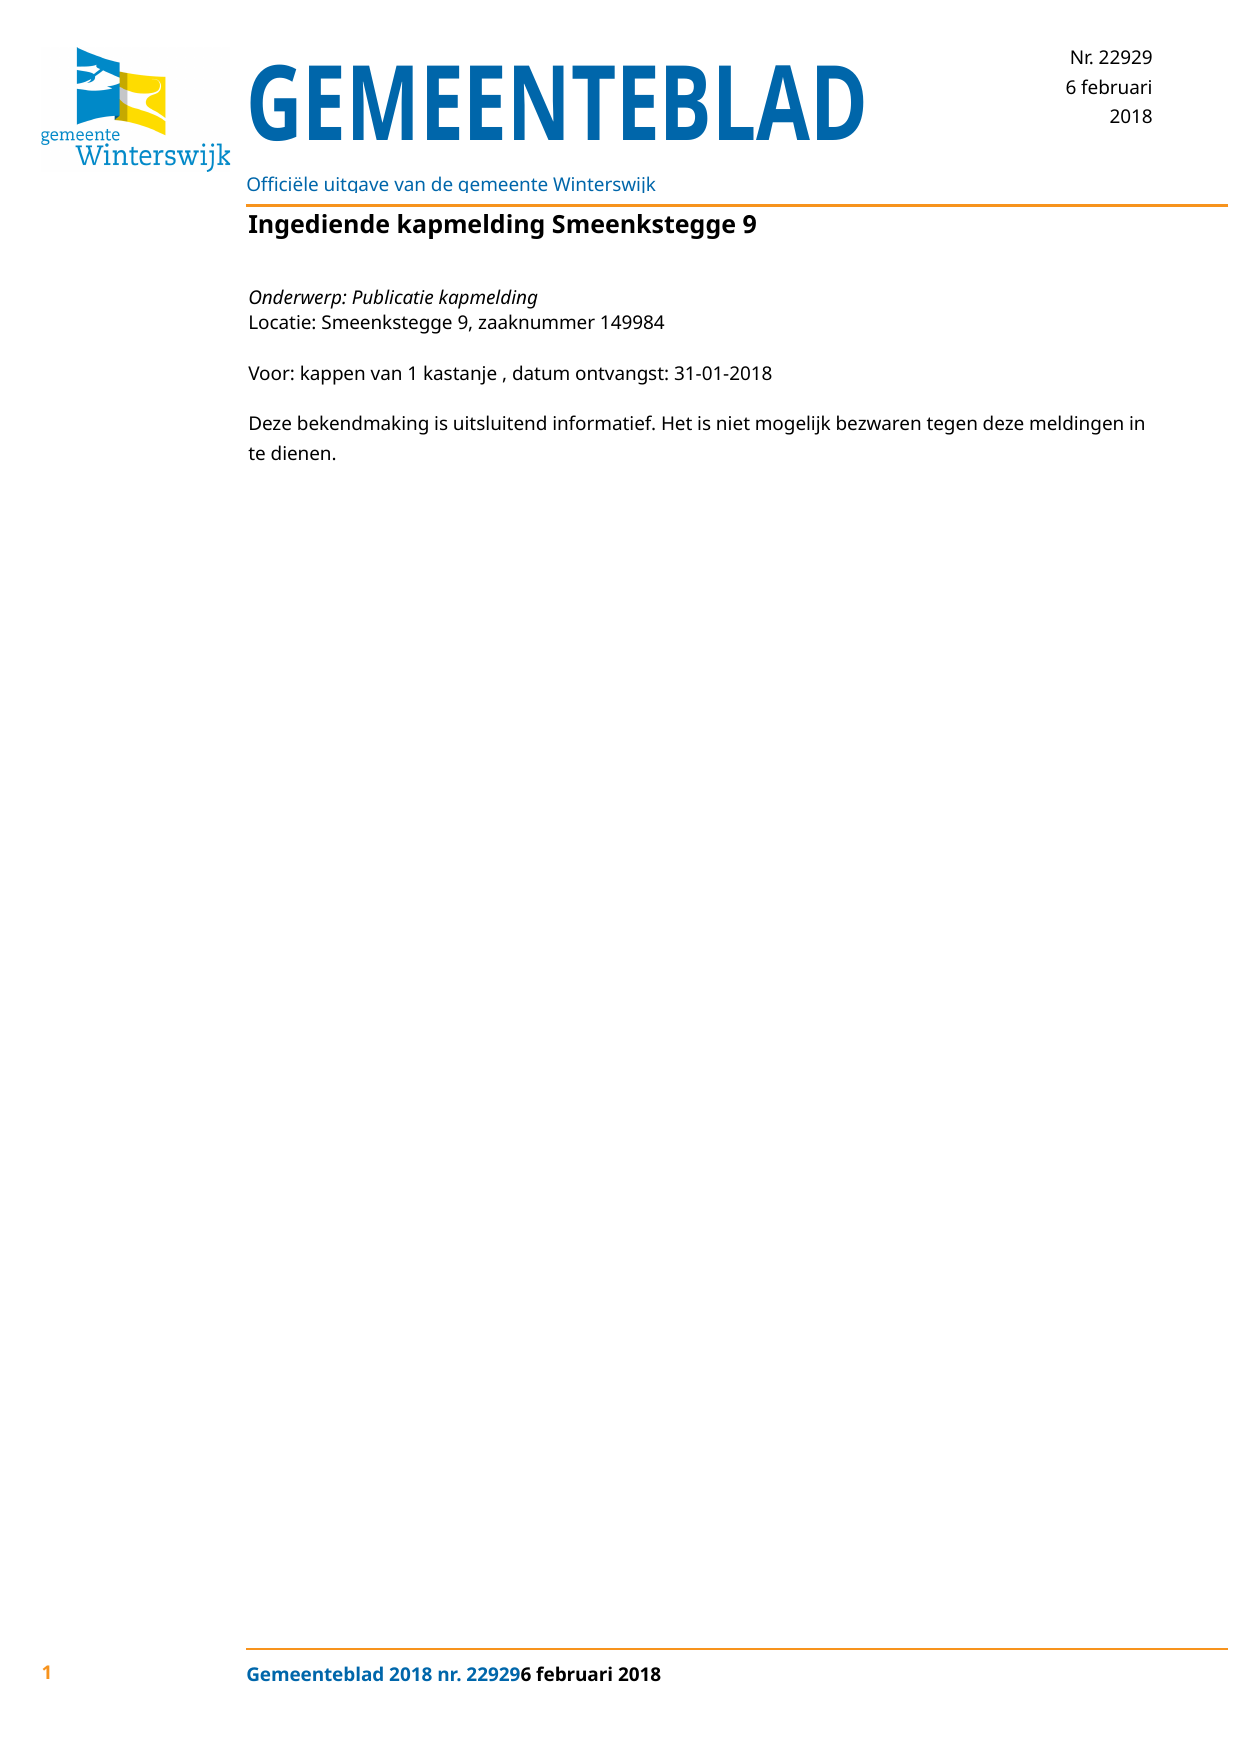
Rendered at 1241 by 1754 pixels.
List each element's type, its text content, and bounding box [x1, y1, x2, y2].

picture [225, 153, 231, 162]
text Ingediende kapmelding Smeenkstegge 9 [248, 207, 1152, 241]
text Onderwerp: Publicatie kapmelding [248, 284, 1152, 309]
text Locatie: Smeenkstegge 9, zaaknummer 149984 [248, 309, 1152, 335]
picture [41, 47, 231, 172]
text Voor: kappen van 1 kastanje , datum ontvangst: 31-01-2018 [248, 360, 1152, 386]
text Deze bekendmaking is uitsluitend informatief. Het is niet mogelijk bezwaren tegen deze meldingen in te dienen. [248, 410, 1152, 466]
